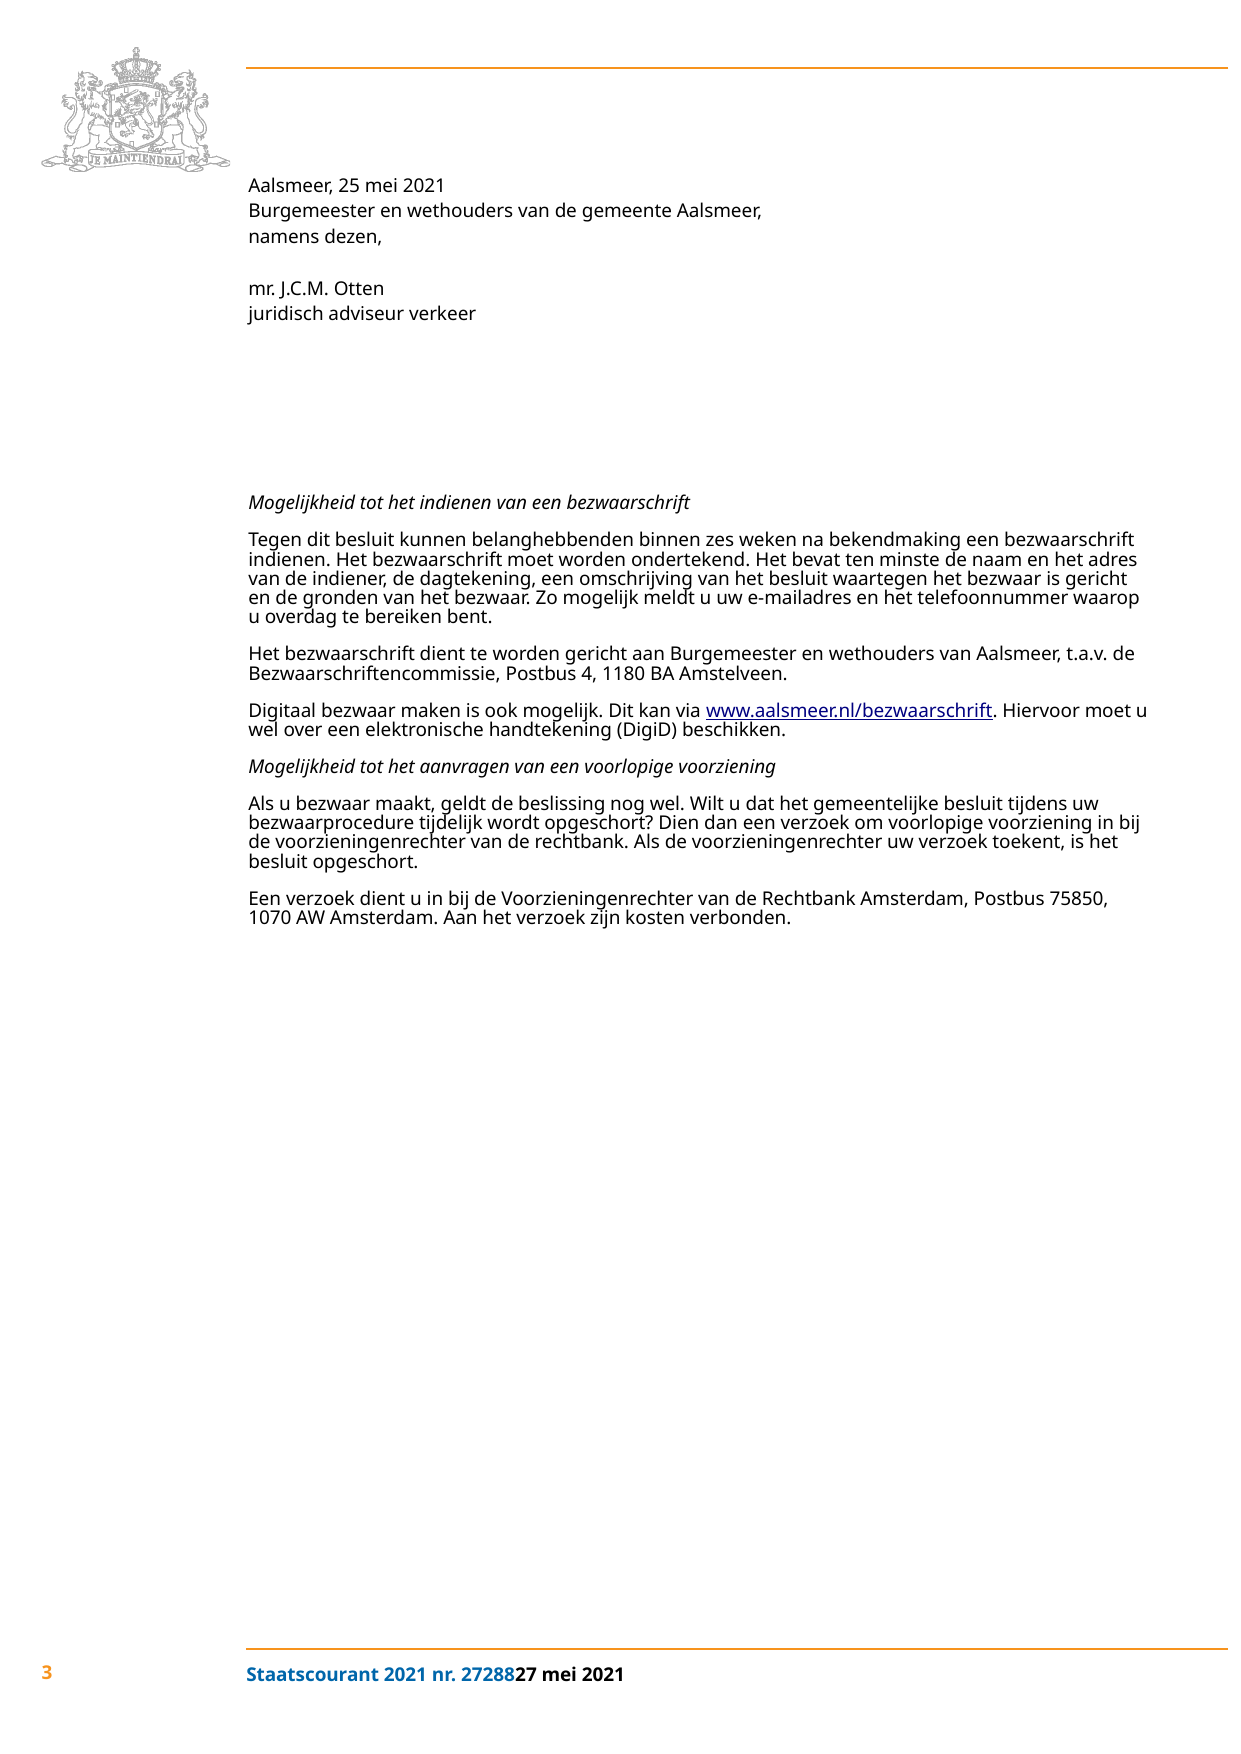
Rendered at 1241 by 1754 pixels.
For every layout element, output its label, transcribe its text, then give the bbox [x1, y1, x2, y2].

text Mogelijkheid tot het indienen van een bezwaarschrift [248, 494, 1152, 514]
picture [41, 47, 231, 172]
text Digitaal bezwaar maken is ook mogelijk. Dit kan via www.aalsmeer.nl/bezwaarschrift. Hiervoor moet u wel over een elektronische handtekening (DigiD) beschikken. [248, 702, 1152, 740]
text Als u bezwaar maakt, geldt de beslissing nog wel. Wilt u dat het gemeentelijke besluit tijdens uw bezwaarprocedure tijdelijk wordt opgeschort? Dien dan een verzoek om voorlopige voorziening in bij de voorzieningenrechter van de rechtbank. Als de voorzieningenrechter uw verzoek toekent, is het besluit opgeschort. [248, 795, 1152, 872]
text mr. J.C.M. Otten [248, 275, 1152, 301]
text juridisch adviseur verkeer [248, 301, 1152, 326]
text Een verzoek dient u in bij de Voorzieningenrechter van de Rechtbank Amsterdam, Postbus 75850, 1070 AW Amsterdam. Aan het verzoek zijn kosten verbonden. [248, 890, 1152, 928]
text Burgemeester en wethouders van de gemeente Aalsmeer, [248, 198, 1152, 223]
text namens dezen, [248, 223, 1152, 249]
text Tegen dit besluit kunnen belanghebbenden binnen zes weken na bekendmaking een bezwaarschrift indienen. Het bezwaarschrift moet worden ondertekend. Het bevat ten minste de naam en het adres van de indiener, de dagtekening, een omschrijving van het besluit waartegen het bezwaar is gericht en de gronden van het bezwaar. Zo mogelijk meldt u uw e-mailadres en het telefoonnummer waarop u overdag te bereiken bent. [248, 531, 1152, 628]
text Mogelijkheid tot het aanvragen van een voorlopige voorziening [248, 758, 1152, 777]
text Aalsmeer, 25 mei 2021 [248, 172, 1152, 198]
text Het bezwaarschrift dient te worden gericht aan Burgemeester en wethouders van Aalsmeer, t.a.v. de Bezwaarschriftencommissie, Postbus 4, 1180 BA Amstelveen. [248, 645, 1152, 684]
